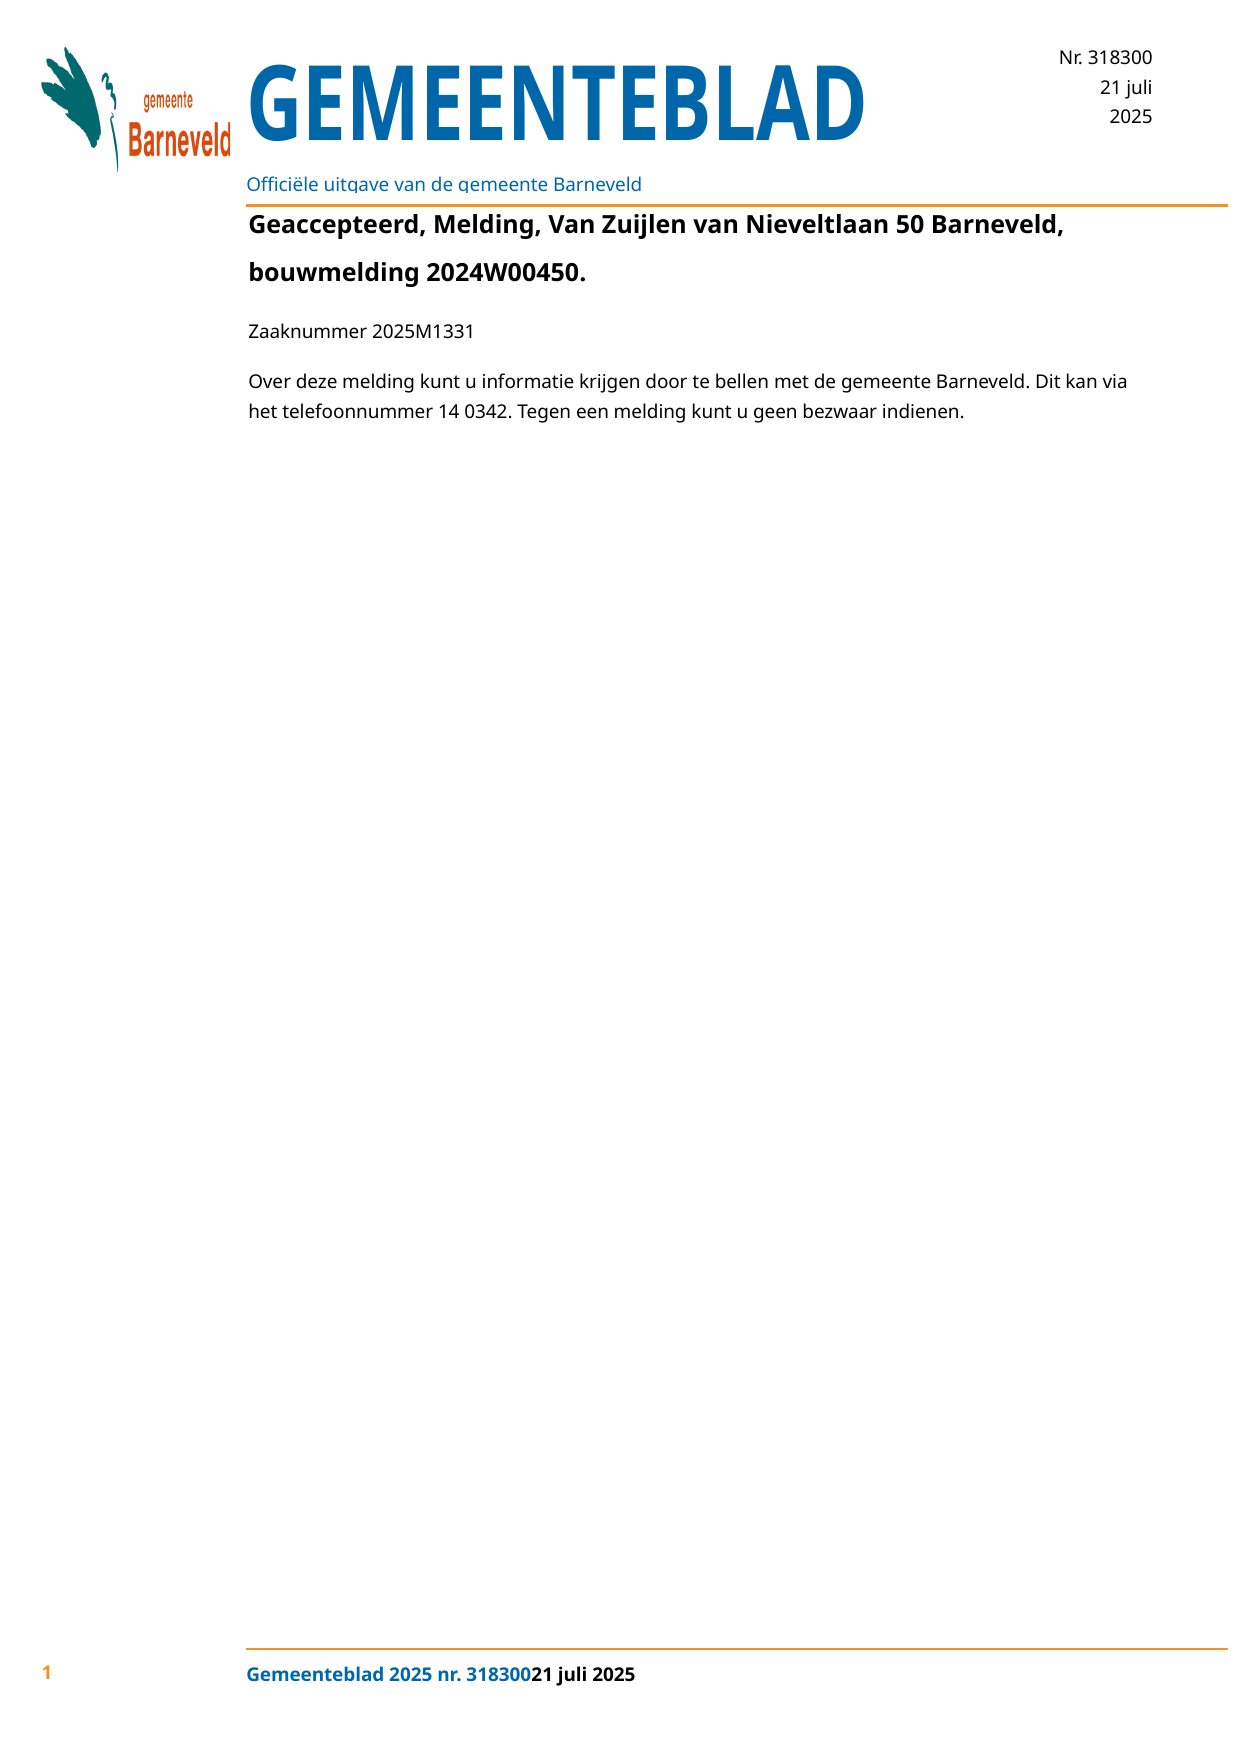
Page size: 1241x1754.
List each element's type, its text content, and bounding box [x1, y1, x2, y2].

text Zaaknummer 2025M1331 [248, 318, 1152, 344]
text Geaccepteerd, Melding, Van Zuijlen van Nieveltlaan 50 Barneveld, bouwmelding 2024W00450. [248, 207, 1152, 288]
picture [41, 47, 231, 172]
text Over deze melding kunt u informatie krijgen door te bellen met de gemeente Barneveld. Dit kan via het telefoonnummer 14 0342. Tegen een melding kunt u geen bezwaar indienen. [248, 368, 1152, 424]
